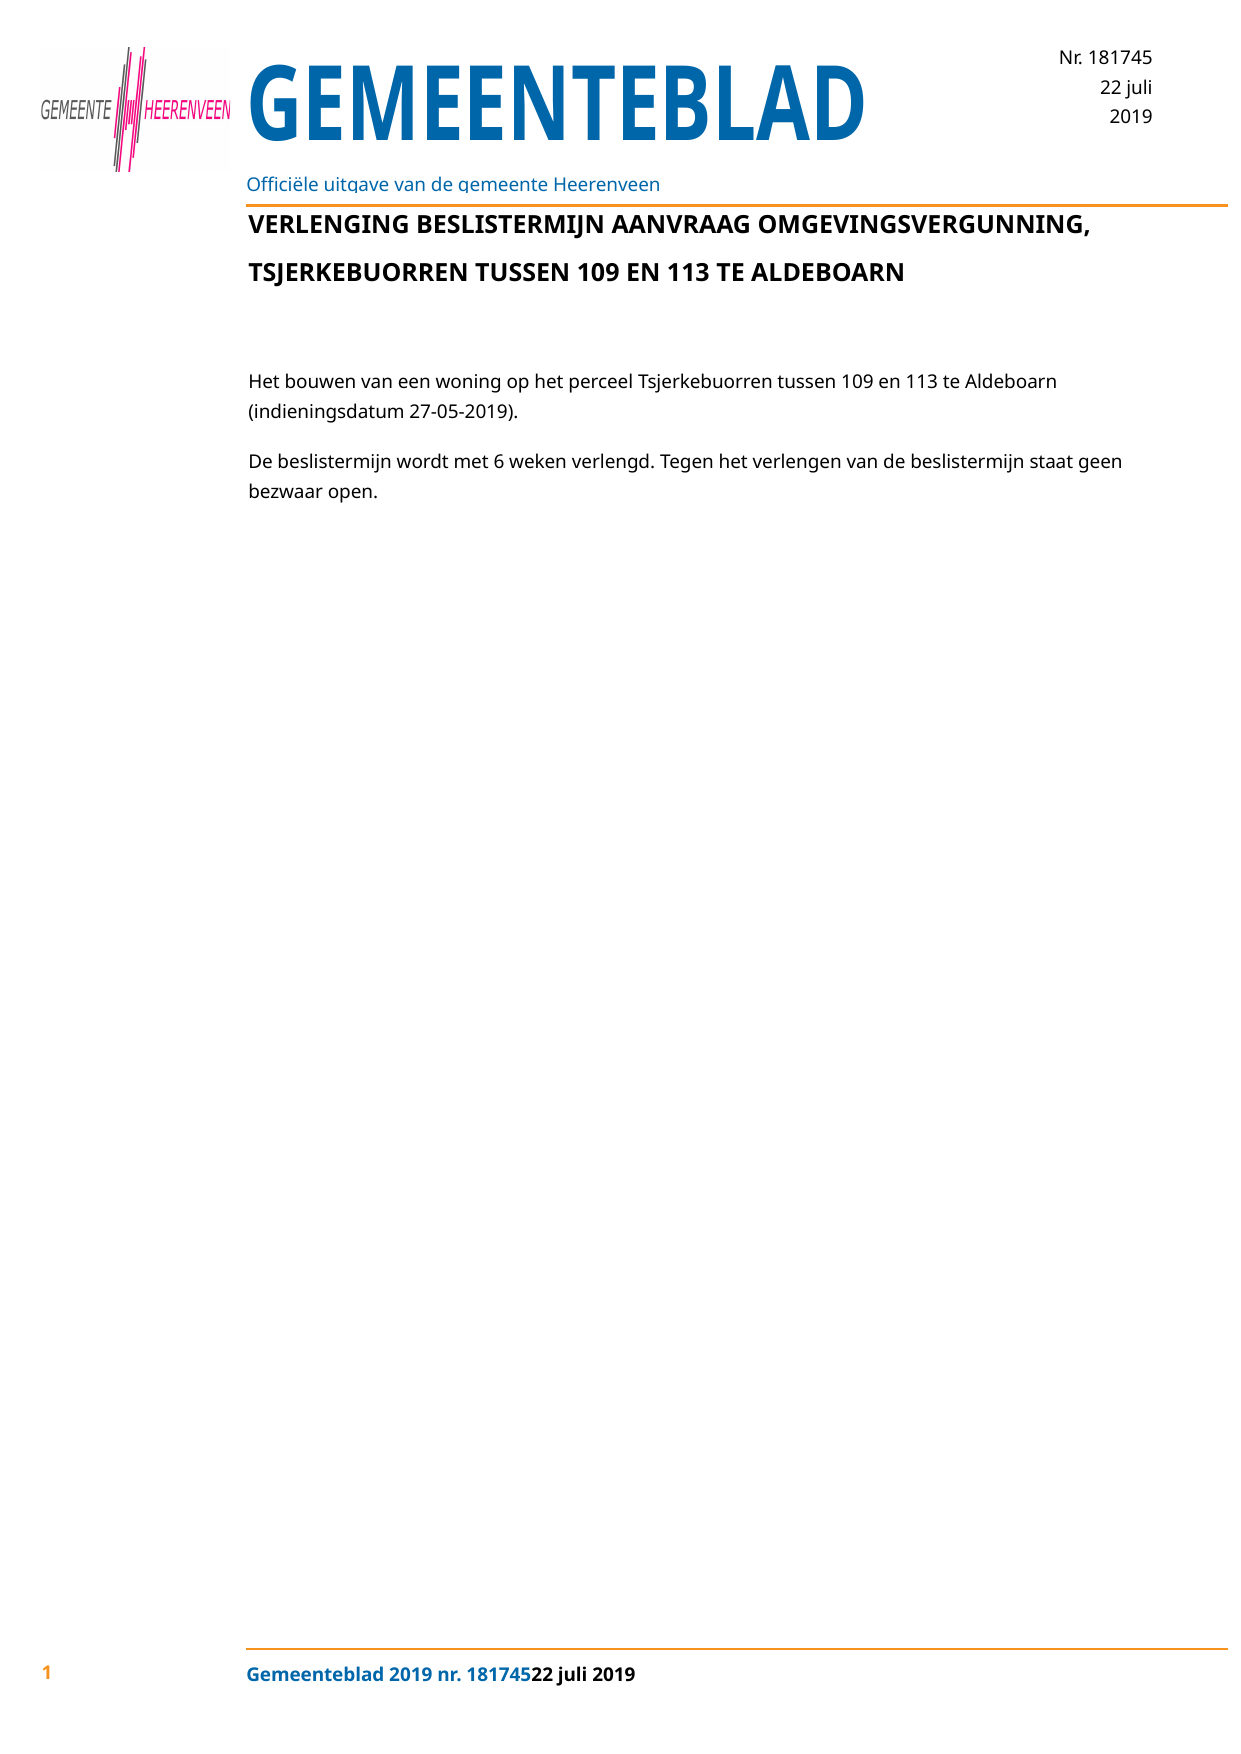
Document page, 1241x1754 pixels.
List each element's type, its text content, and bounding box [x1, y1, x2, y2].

picture [41, 47, 231, 172]
text De beslistermijn wordt met 6 weken verlengd. Tegen het verlengen van de beslistermijn staat geen bezwaar open. [248, 448, 1152, 504]
text Het bouwen van een woning op het perceel Tsjerkebuorren tussen 109 en 113 te Aldeboarn (indieningsdatum 27-05-2019). [248, 368, 1152, 424]
text VERLENGING BESLISTERMIJN AANVRAAG OMGEVINGSVERGUNNING, TSJERKEBUORREN TUSSEN 109 EN 113 TE ALDEBOARN [248, 207, 1152, 288]
